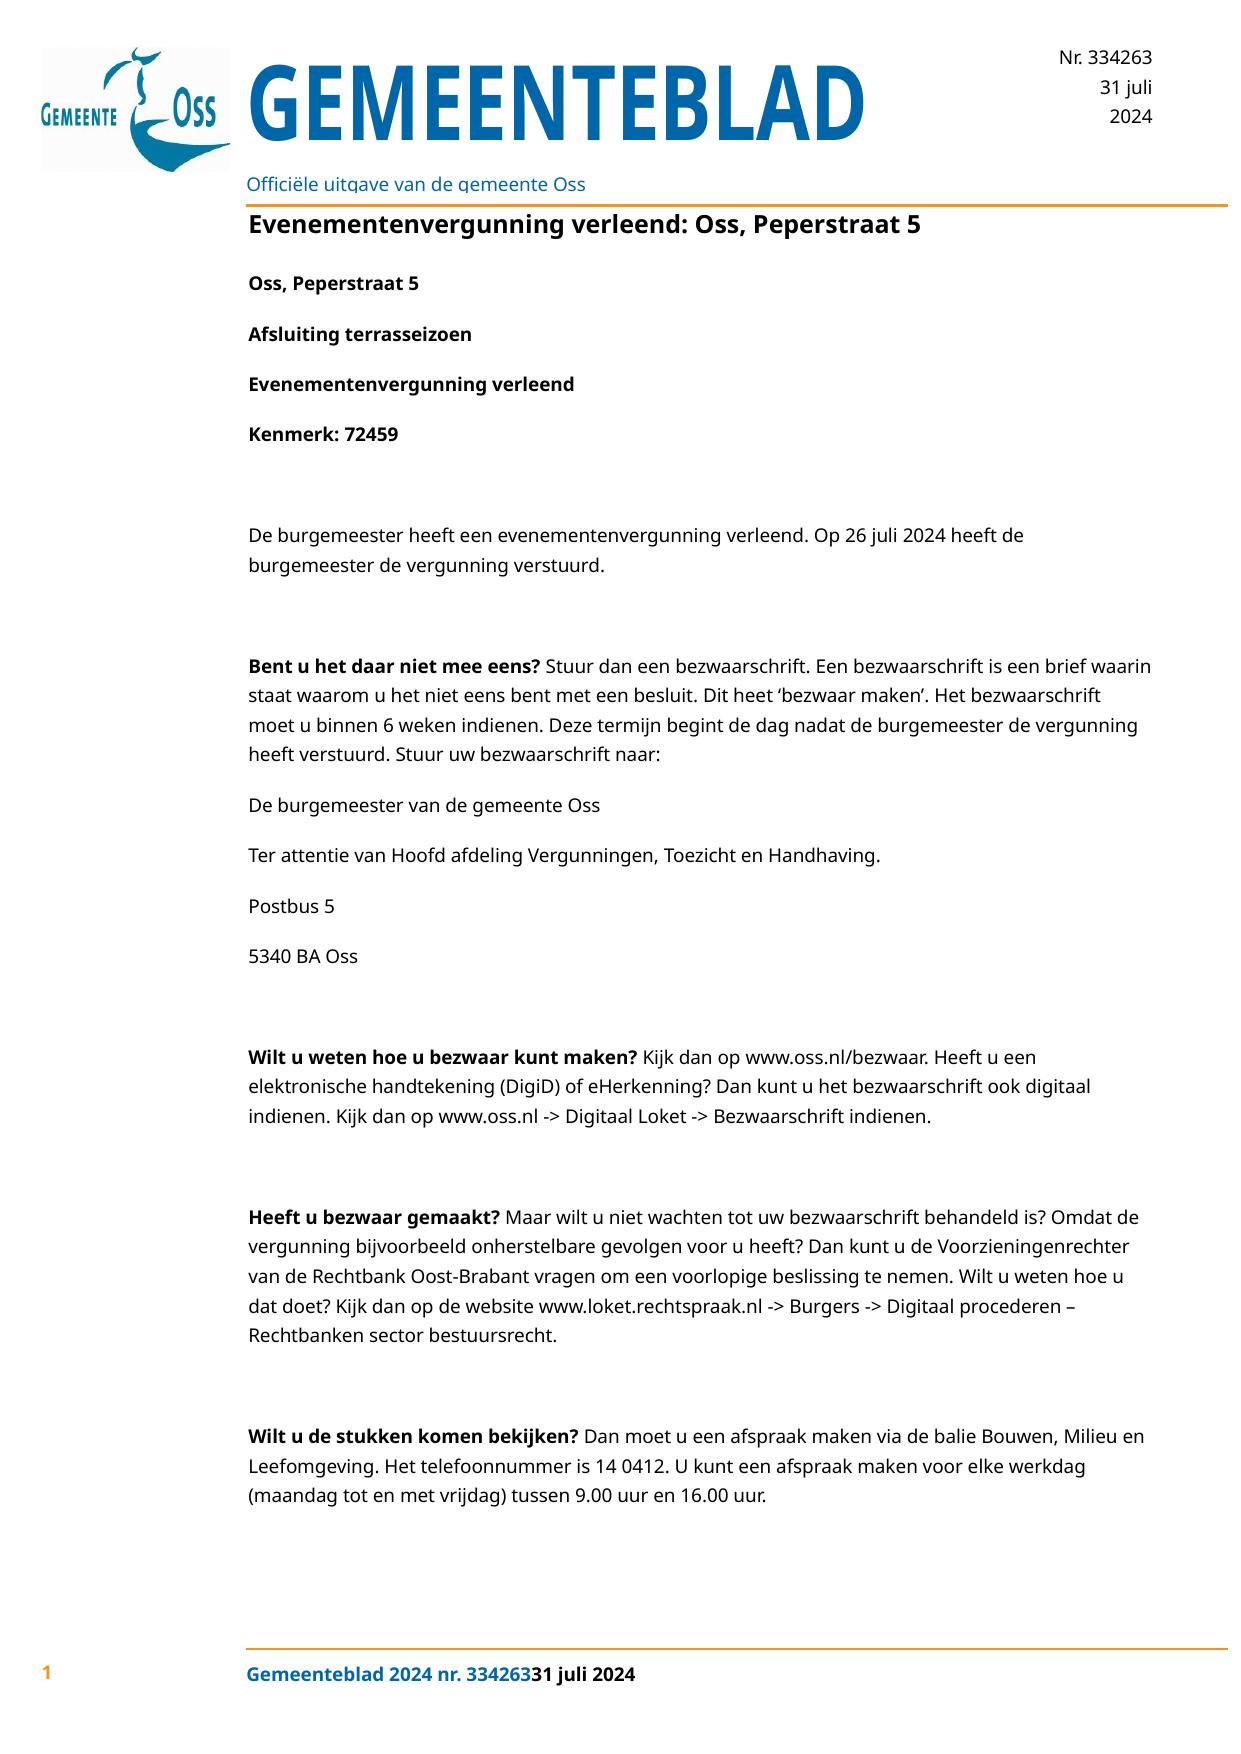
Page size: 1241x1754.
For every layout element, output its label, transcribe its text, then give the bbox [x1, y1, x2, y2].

text Heeft u bezwaar gemaakt? Maar wilt u niet wachten tot uw bezwaarschrift behandeld is? Omdat de vergunning bijvoorbeeld onherstelbare gevolgen voor u heeft? Dan kunt u de Voorzieningenrechter van de Rechtbank Oost-Brabant vragen om een voorlopige beslissing te nemen. Wilt u weten hoe u dat doet? Kijk dan op de website www.loket.rechtspraak.nl -> Burgers -> Digitaal procederen – Rechtbanken sector bestuursrecht. [248, 1204, 1152, 1348]
text Wilt u weten hoe u bezwaar kunt maken? Kijk dan op www.oss.nl/bezwaar. Heeft u een elektronische handtekening (DigiD) of eHerkenning? Dan kunt u het bezwaarschrift ook digitaal indienen. Kijk dan op www.oss.nl -> Digitaal Loket -> Bezwaarschrift indienen. [248, 1044, 1152, 1129]
text Evenementenvergunning verleend [248, 371, 1152, 397]
text Wilt u de stukken komen bekijken? Dan moet u een afspraak maken via de balie Bouwen, Milieu en Leefomgeving. Het telefoonnummer is 14 0412. U kunt een afspraak maken voor elke werkdag (maandag tot en met vrijdag) tussen 9.00 uur en 16.00 uur. [248, 1423, 1152, 1508]
text Afsluiting terrasseizoen [248, 321, 1152, 346]
text Kenmerk: 72459 [248, 422, 1152, 447]
text 5340 BA Oss [248, 943, 1152, 969]
text Ter attentie van Hoofd afdeling Vergunningen, Toezicht en Handhaving. [248, 842, 1152, 868]
text De burgemeester van de gemeente Oss [248, 792, 1152, 818]
text Evenementenvergunning verleend: Oss, Peperstraat 5 [248, 207, 1152, 241]
text Oss, Peperstraat 5 [248, 270, 1152, 296]
text De burgemeester heeft een evenementenvergunning verleend. Op 26 juli 2024 heeft de burgemeester de vergunning verstuurd. [248, 522, 1152, 578]
text Bent u het daar niet mee eens? Stuur dan een bezwaarschrift. Een bezwaarschrift is een brief waarin staat waarom u het niet eens bent met een besluit. Dit heet ‘bezwaar maken’. Het bezwaarschrift moet u binnen 6 weken indienen. Deze termijn begint de dag nadat de burgemeester de vergunning heeft verstuurd. Stuur uw bezwaarschrift naar: [248, 653, 1152, 767]
picture [41, 47, 231, 172]
text Postbus 5 [248, 893, 1152, 918]
